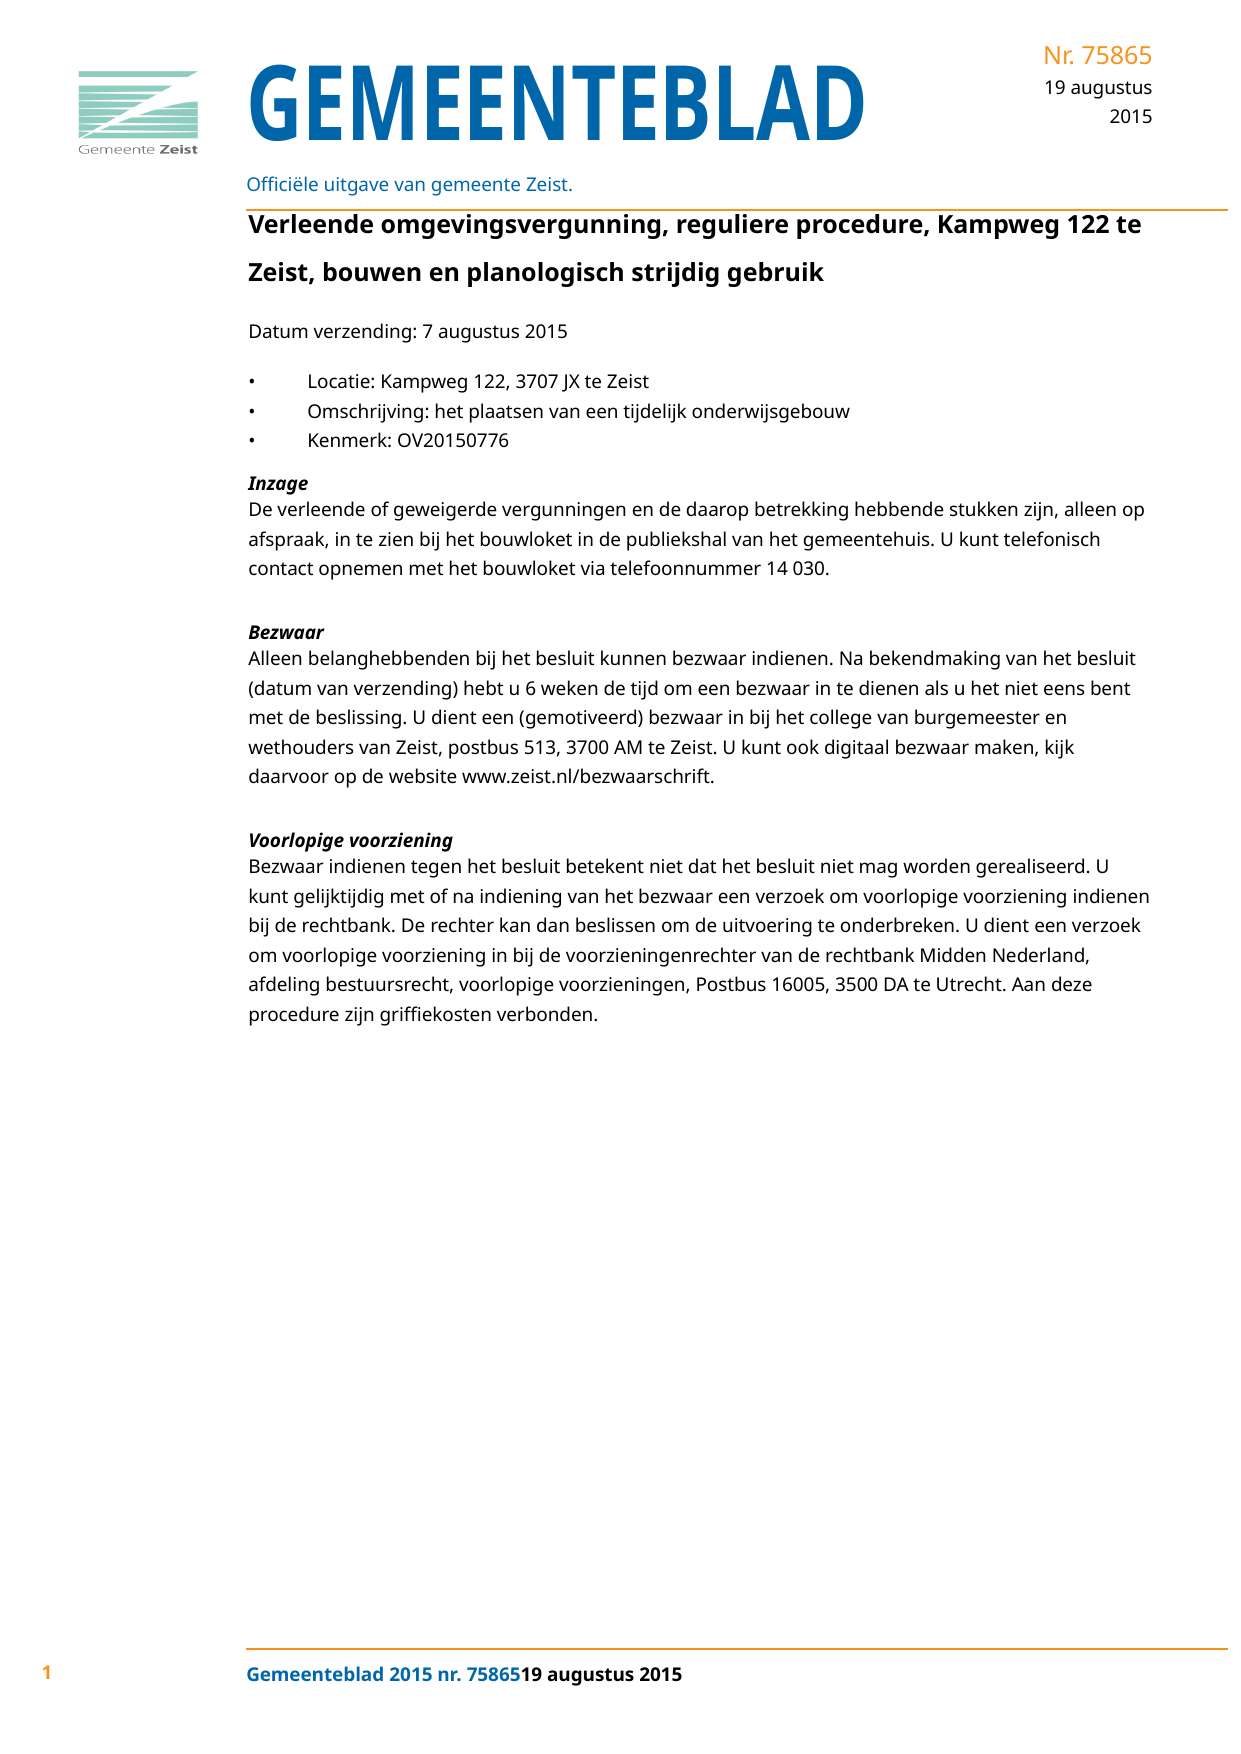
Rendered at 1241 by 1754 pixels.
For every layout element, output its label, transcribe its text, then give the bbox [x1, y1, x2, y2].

list Locatie: Kampweg 122, 3707 JX te Zeist [248, 368, 1152, 394]
picture [41, 47, 231, 172]
text Voorlopige voorziening [248, 827, 1152, 853]
text Alleen belanghebbenden bij het besluit kunnen bezwaar indienen. Na bekendmaking van het besluit (datum van verzending) hebt u 6 weken de tijd om een bezwaar in te dienen als u het niet eens bent met de beslissing. U dient een (gemotiveerd) bezwaar in bij het college van burgemeester en wethouders van Zeist, postbus 513, 3700 AM te Zeist. U kunt ook digitaal bezwaar maken, kijk daarvoor op de website www.zeist.nl/bezwaarschrift. [248, 645, 1152, 789]
text Inzage [248, 471, 1152, 496]
text Bezwaar [248, 619, 1152, 645]
list Kenmerk: OV20150776 [248, 427, 1152, 453]
text De verleende of geweigerde vergunningen en de daarop betrekking hebbende stukken zijn, alleen op afspraak, in te zien bij het bouwloket in de publiekshal van het gemeentehuis. U kunt telefonisch contact opnemen met het bouwloket via telefoonnummer 14 030. [248, 496, 1152, 581]
text Verleende omgevingsvergunning, reguliere procedure, Kampweg 122 te Zeist, bouwen en planologisch strijdig gebruik [248, 211, 1152, 288]
text Bezwaar indienen tegen het besluit betekent niet dat het besluit niet mag worden gerealiseerd. U kunt gelijktijdig met of na indiening van het bezwaar een verzoek om voorlopige voorziening indienen bij de rechtbank. De rechter kan dan beslissen om de uitvoering te onderbreken. U dient een verzoek om voorlopige voorziening in bij de voorzieningenrechter van de rechtbank Midden Nederland, afdeling bestuursrecht, voorlopige voorzieningen, Postbus 16005, 3500 DA te Utrecht. Aan deze procedure zijn griffiekosten verbonden. [248, 853, 1152, 1027]
list Omschrijving: het plaatsen van een tijdelijk onderwijsgebouw [248, 398, 1152, 424]
text Datum verzending: 7 augustus 2015 [248, 318, 1152, 344]
